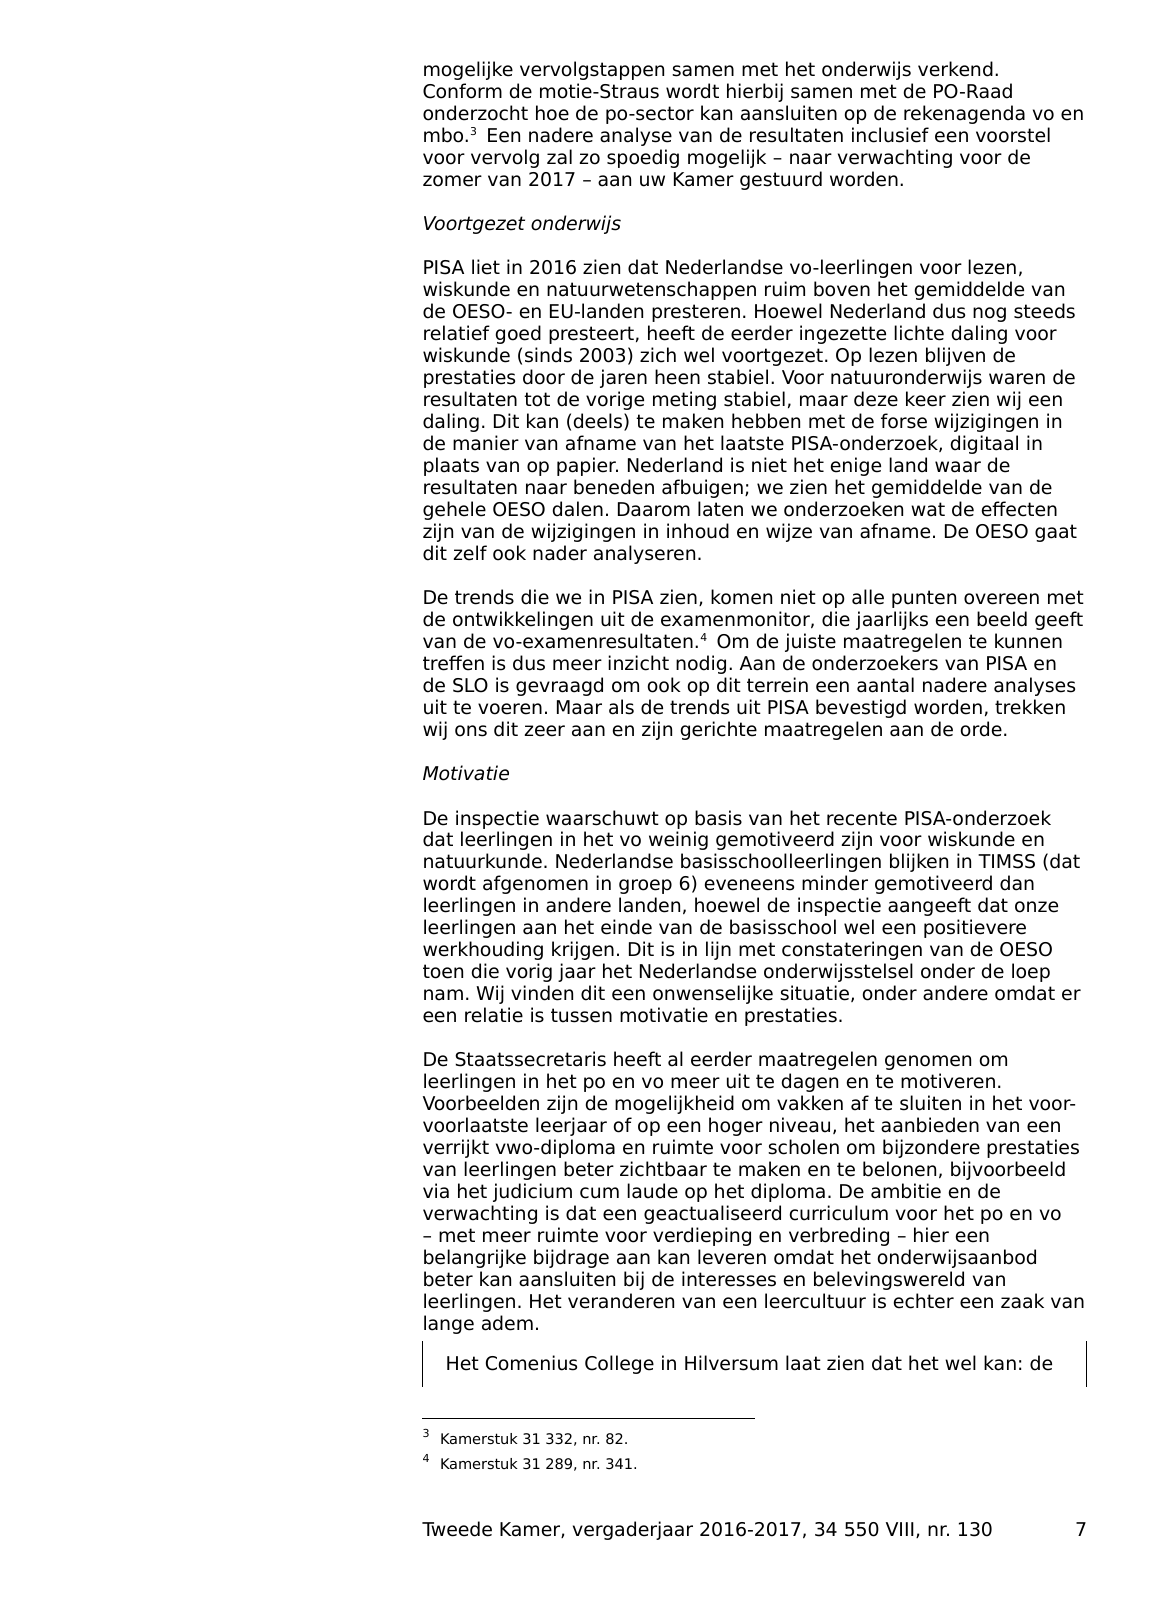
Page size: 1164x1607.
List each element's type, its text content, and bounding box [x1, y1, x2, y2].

subtitle Motivatie [422, 763, 1087, 785]
text De trends die we in PISA zien, komen niet op alle punten overeen met de ontwikkelingen uit de examenmonitor, die jaarlijks een beeld geeft van de vo-examenresultaten. Om de juiste maatregelen te kunnen treffen is dus meer inzicht nodig. Aan de onderzoekers van PISA en de SLO is gevraagd om ook op dit terrein een aantal nadere analyses uit te voeren. Maar als de trends uit PISA bevestigd worden, trekken wij ons dit zeer aan en zijn gerichte maatregelen aan de orde. [422, 587, 1087, 741]
text De Staatssecretaris heeft al eerder maatregelen genomen om leerlingen in het po en vo meer uit te dagen en te motiveren. Voorbeelden zijn de mogelijkheid om vakken af te sluiten in het voor-voorlaatste leerjaar of op een hoger niveau, het aanbieden van een verrijkt vwo-diploma en ruimte voor scholen om bijzondere prestaties van leerlingen beter zichtbaar te maken en te belonen, bijvoorbeeld via het judicium cum laude op het diploma. De ambitie en de verwachting is dat een geactualiseerd curriculum voor het po en vo – met meer ruimte voor verdieping en verbreding – hier een belangrijke bijdrage aan kan leveren omdat het onderwijsaanbod beter kan aansluiten bij de interesses en belevingswereld van leerlingen. Het veranderen van een leercultuur is echter een zaak van lange adem. [422, 1049, 1087, 1335]
text De inspectie waarschuwt op basis van het recente PISA-onderzoek dat leerlingen in het vo weinig gemotiveerd zijn voor wiskunde en natuurkunde. Nederlandse basisschoolleerlingen blijken in TIMSS (dat wordt afgenomen in groep 6) eveneens minder gemotiveerd dan leerlingen in andere landen, hoewel de inspectie aangeeft dat onze leerlingen aan het einde van de basisschool wel een positievere werkhouding krijgen. Dit is in lijn met constateringen van de OESO toen die vorig jaar het Nederlandse onderwijsstelsel onder de loep nam. Wij vinden dit een onwenselijke situatie, onder andere omdat er een relatie is tussen motivatie en prestaties. [422, 807, 1087, 1027]
text mogelijke vervolgstappen samen met het onderwijs verkend. Conform de motie-Straus wordt hierbij samen met de PO-Raad onderzocht hoe de po-sector kan aansluiten op de rekenagenda vo en mbo. Een nadere analyse van de resultaten inclusief een voorstel voor vervolg zal zo spoedig mogelijk – naar verwachting voor de zomer van 2017 – aan uw Kamer gestuurd worden. [422, 59, 1087, 191]
text Kamerstuk 31 332, nr. 82. [422, 1427, 1087, 1449]
text PISA liet in 2016 zien dat Nederlandse vo-leerlingen voor lezen, wiskunde en natuurwetenschappen ruim boven het gemiddelde van de OESO- en EU-landen presteren. Hoewel Nederland dus nog steeds relatief goed presteert, heeft de eerder ingezette lichte daling voor wiskunde (sinds 2003) zich wel voortgezet. Op lezen blijven de prestaties door de jaren heen stabiel. Voor natuuronderwijs waren de resultaten tot de vorige meting stabiel, maar deze keer zien wij een daling. Dit kan (deels) te maken hebben met de forse wijzigingen in de manier van afname van het laatste PISA-onderzoek, digitaal in plaats van op papier. Nederland is niet het enige land waar de resultaten naar beneden afbuigen; we zien het gemiddelde van de gehele OESO dalen. Daarom laten we onderzoeken wat de effecten zijn van de wijzigingen in inhoud en wijze van afname. De OESO gaat dit zelf ook nader analyseren. [422, 257, 1087, 565]
table_header Het Comenius College in Hilversum laat zien dat het wel kan: de [423, 1341, 1086, 1387]
subtitle Voortgezet onderwijs [422, 213, 1087, 235]
text Kamerstuk 31 289, nr. 341. [422, 1452, 1087, 1474]
